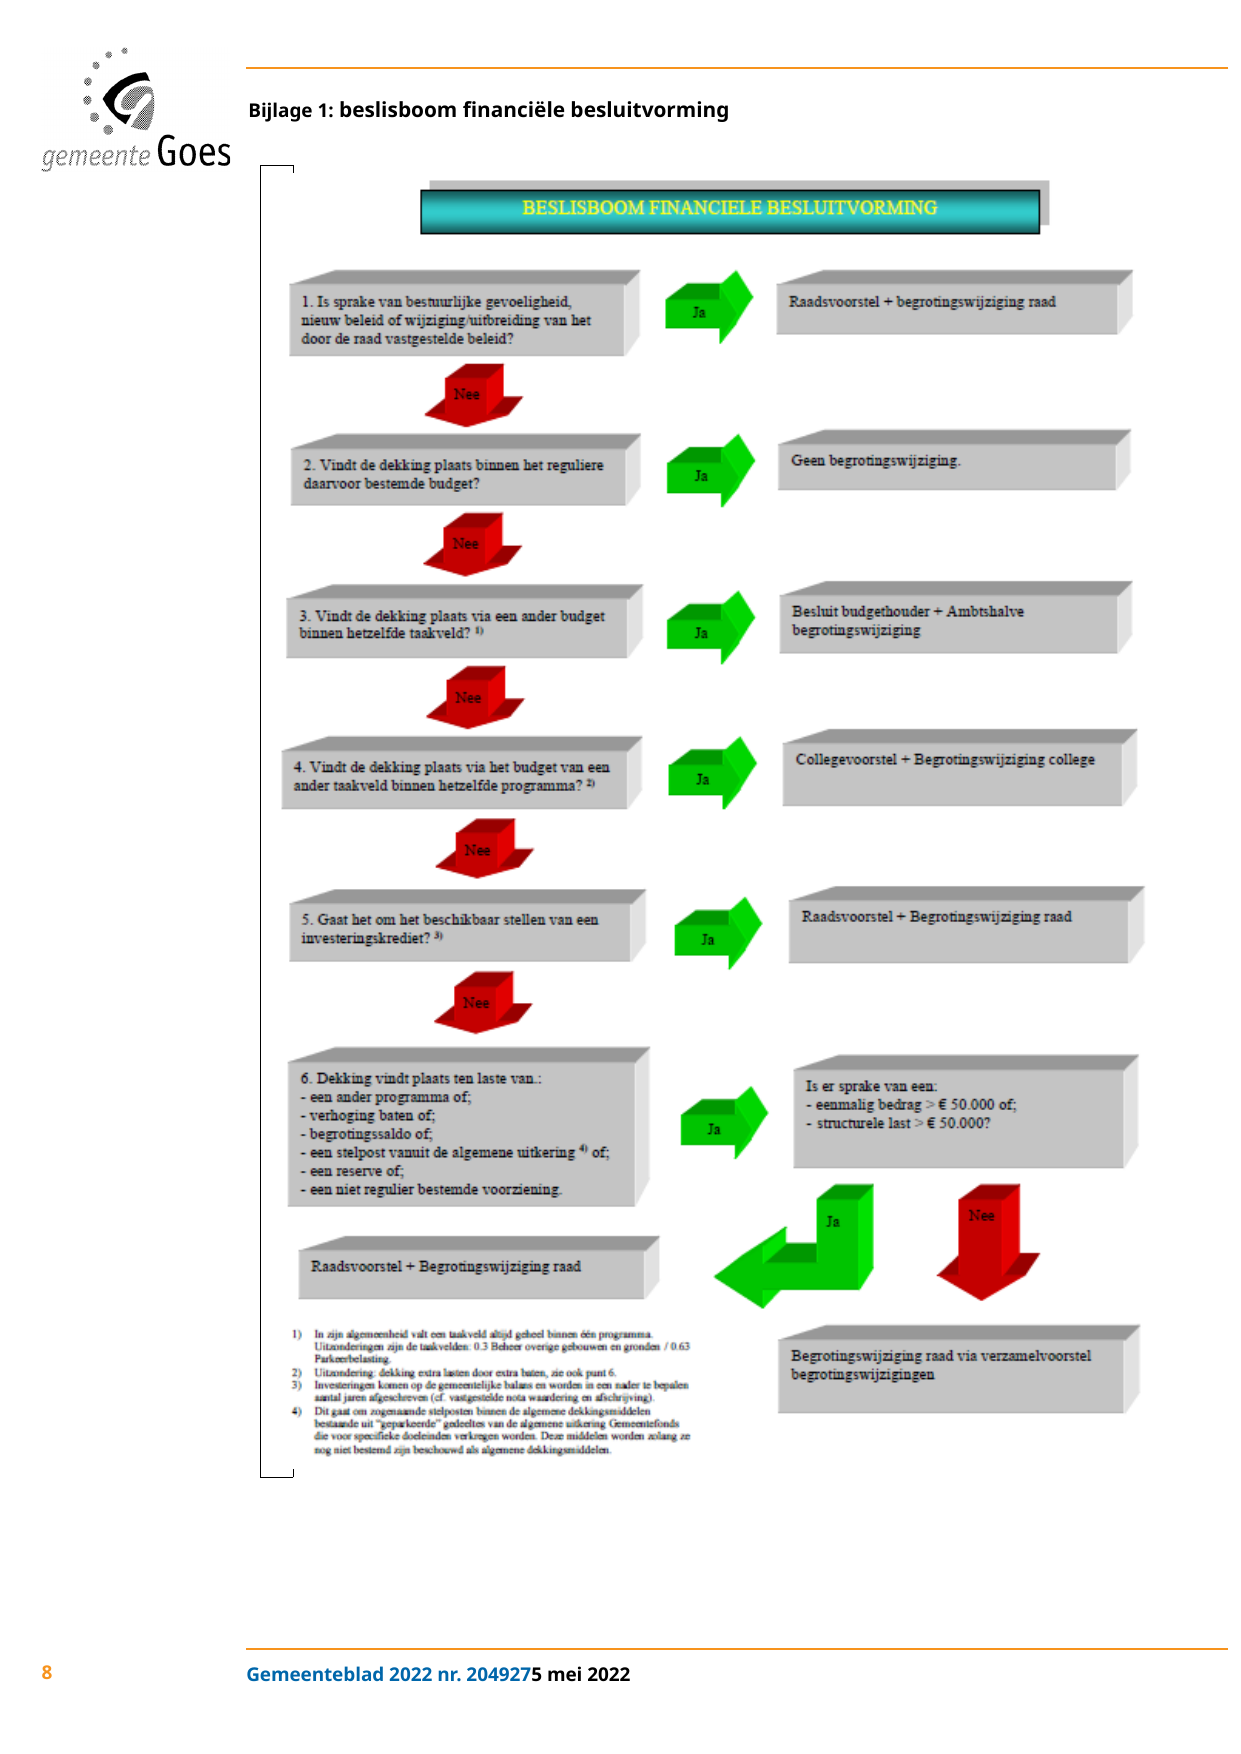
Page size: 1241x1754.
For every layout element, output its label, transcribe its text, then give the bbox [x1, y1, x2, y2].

picture [41, 47, 231, 172]
text Bijlage 1: beslisboom financiële besluitvorming [248, 95, 1152, 123]
picture [268, 173, 1173, 1469]
